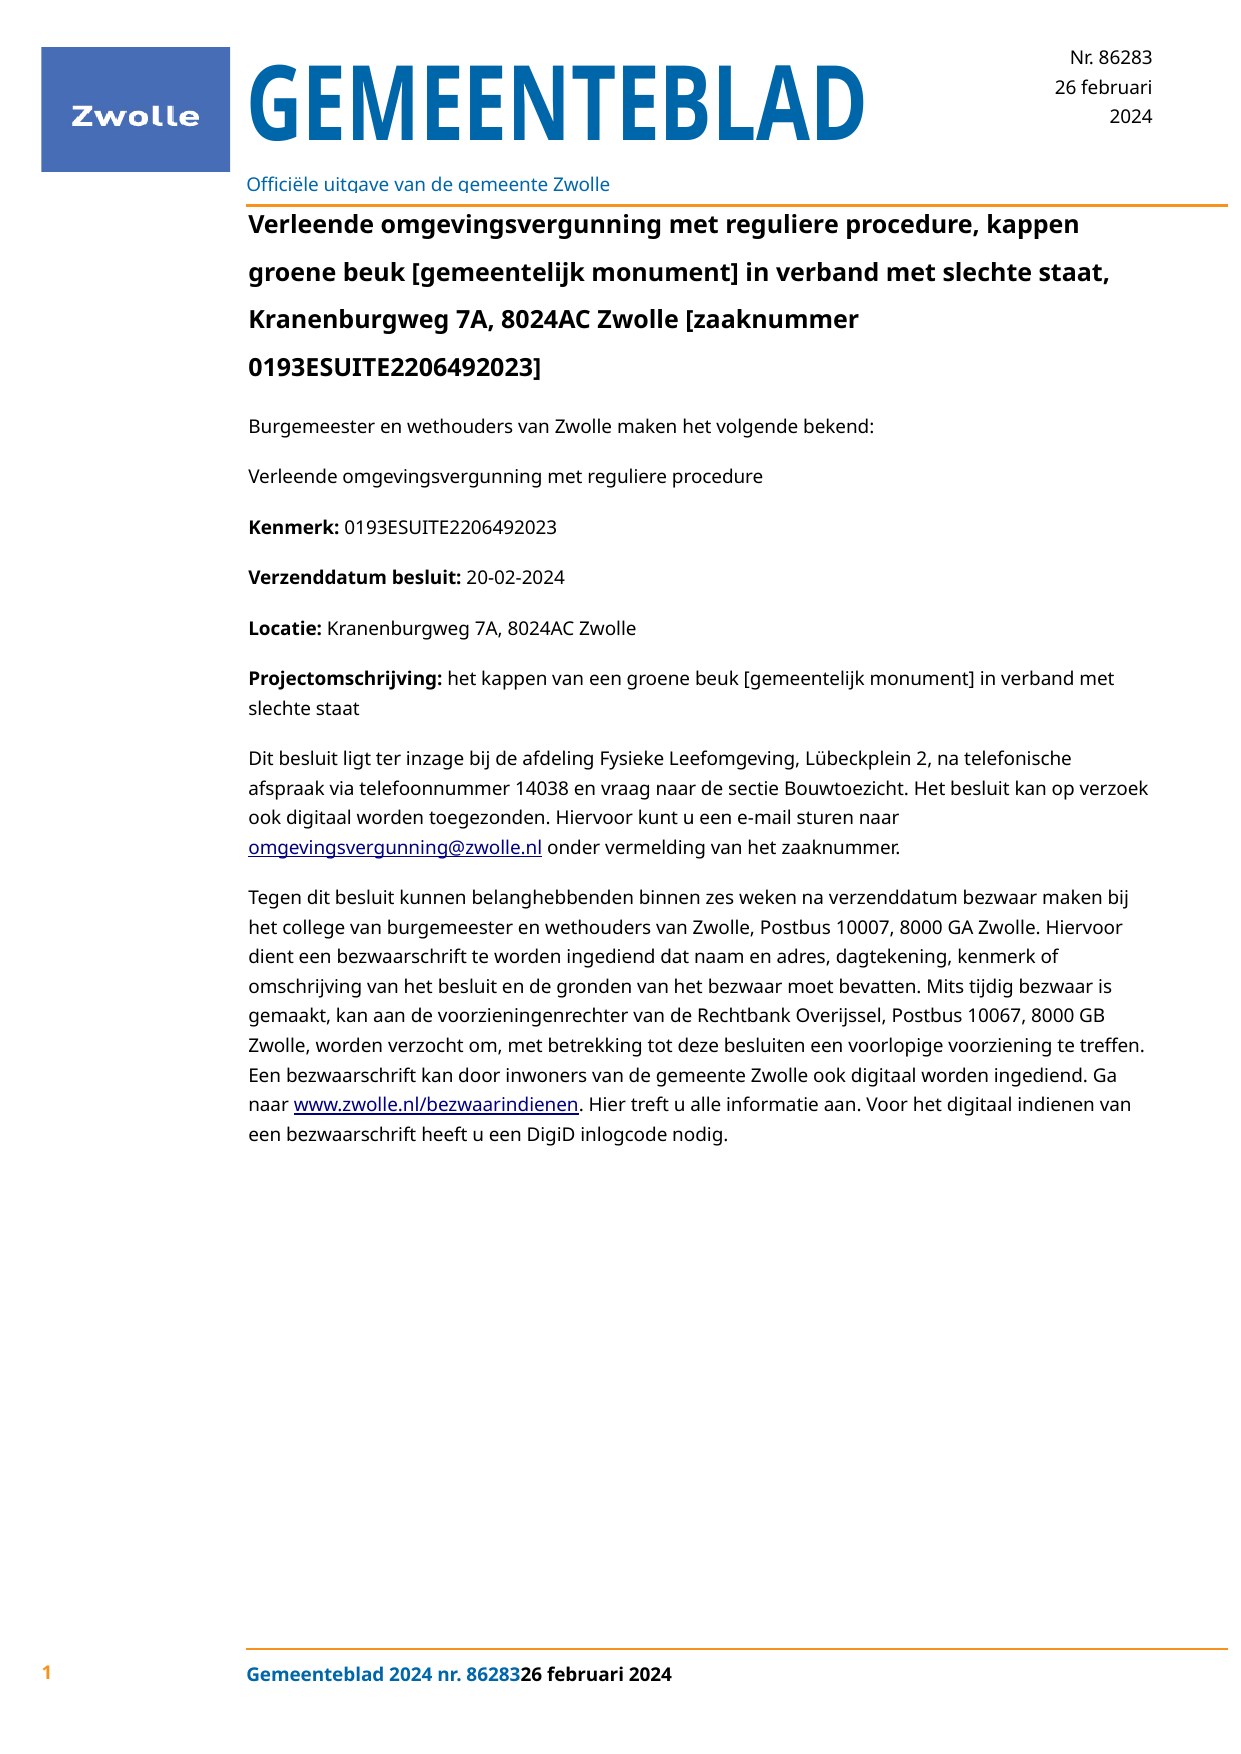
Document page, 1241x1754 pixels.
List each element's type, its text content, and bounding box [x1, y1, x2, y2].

text Dit besluit ligt ter inzage bij de afdeling Fysieke Leefomgeving, Lübeckplein 2, na telefonische afspraak via telefoonnummer 14038 en vraag naar de sectie Bouwtoezicht. Het besluit kan op verzoek ook digitaal worden toegezonden. Hiervoor kunt u een e-mail sturen naar omgevingsvergunning@zwolle.nl onder vermelding van het zaaknummer. [248, 745, 1152, 860]
text Verzenddatum besluit: 20-02-2024 [248, 564, 1152, 590]
text Burgemeester en wethouders van Zwolle maken het volgende bekend: [248, 413, 1152, 439]
picture [41, 47, 231, 172]
text Projectomschrijving: het kappen van een groene beuk [gemeentelijk monument] in verband met slechte staat [248, 665, 1152, 721]
text Locatie: Kranenburgweg 7A, 8024AC Zwolle [248, 615, 1152, 641]
text Verleende omgevingsvergunning met reguliere procedure, kappen groene beuk [gemeentelijk monument] in verband met slechte staat, Kranenburgweg 7A, 8024AC Zwolle [zaaknummer 0193ESUITE2206492023] [248, 207, 1152, 384]
text Tegen dit besluit kunnen belanghebbenden binnen zes weken na verzenddatum bezwaar maken bij het college van burgemeester en wethouders van Zwolle, Postbus 10007, 8000 GA Zwolle. Hiervoor dient een bezwaarschrift te worden ingediend dat naam en adres, dagtekening, kenmerk of omschrijving van het besluit en de gronden van het bezwaar moet bevatten. Mits tijdig bezwaar is gemaakt, kan aan de voorzieningenrechter van de Rechtbank Overijssel, Postbus 10067, 8000 GB Zwolle, worden verzocht om, met betrekking tot deze besluiten een voorlopige voorziening te treffen. Een bezwaarschrift kan door inwoners van de gemeente Zwolle ook digitaal worden ingediend. Ga naar www.zwolle.nl/bezwaarindienen. Hier treft u alle informatie aan. Voor het digitaal indienen van een bezwaarschrift heeft u een DigiD inlogcode nodig. [248, 884, 1152, 1147]
text Verleende omgevingsvergunning met reguliere procedure [248, 463, 1152, 489]
text Kenmerk: 0193ESUITE2206492023 [248, 514, 1152, 540]
